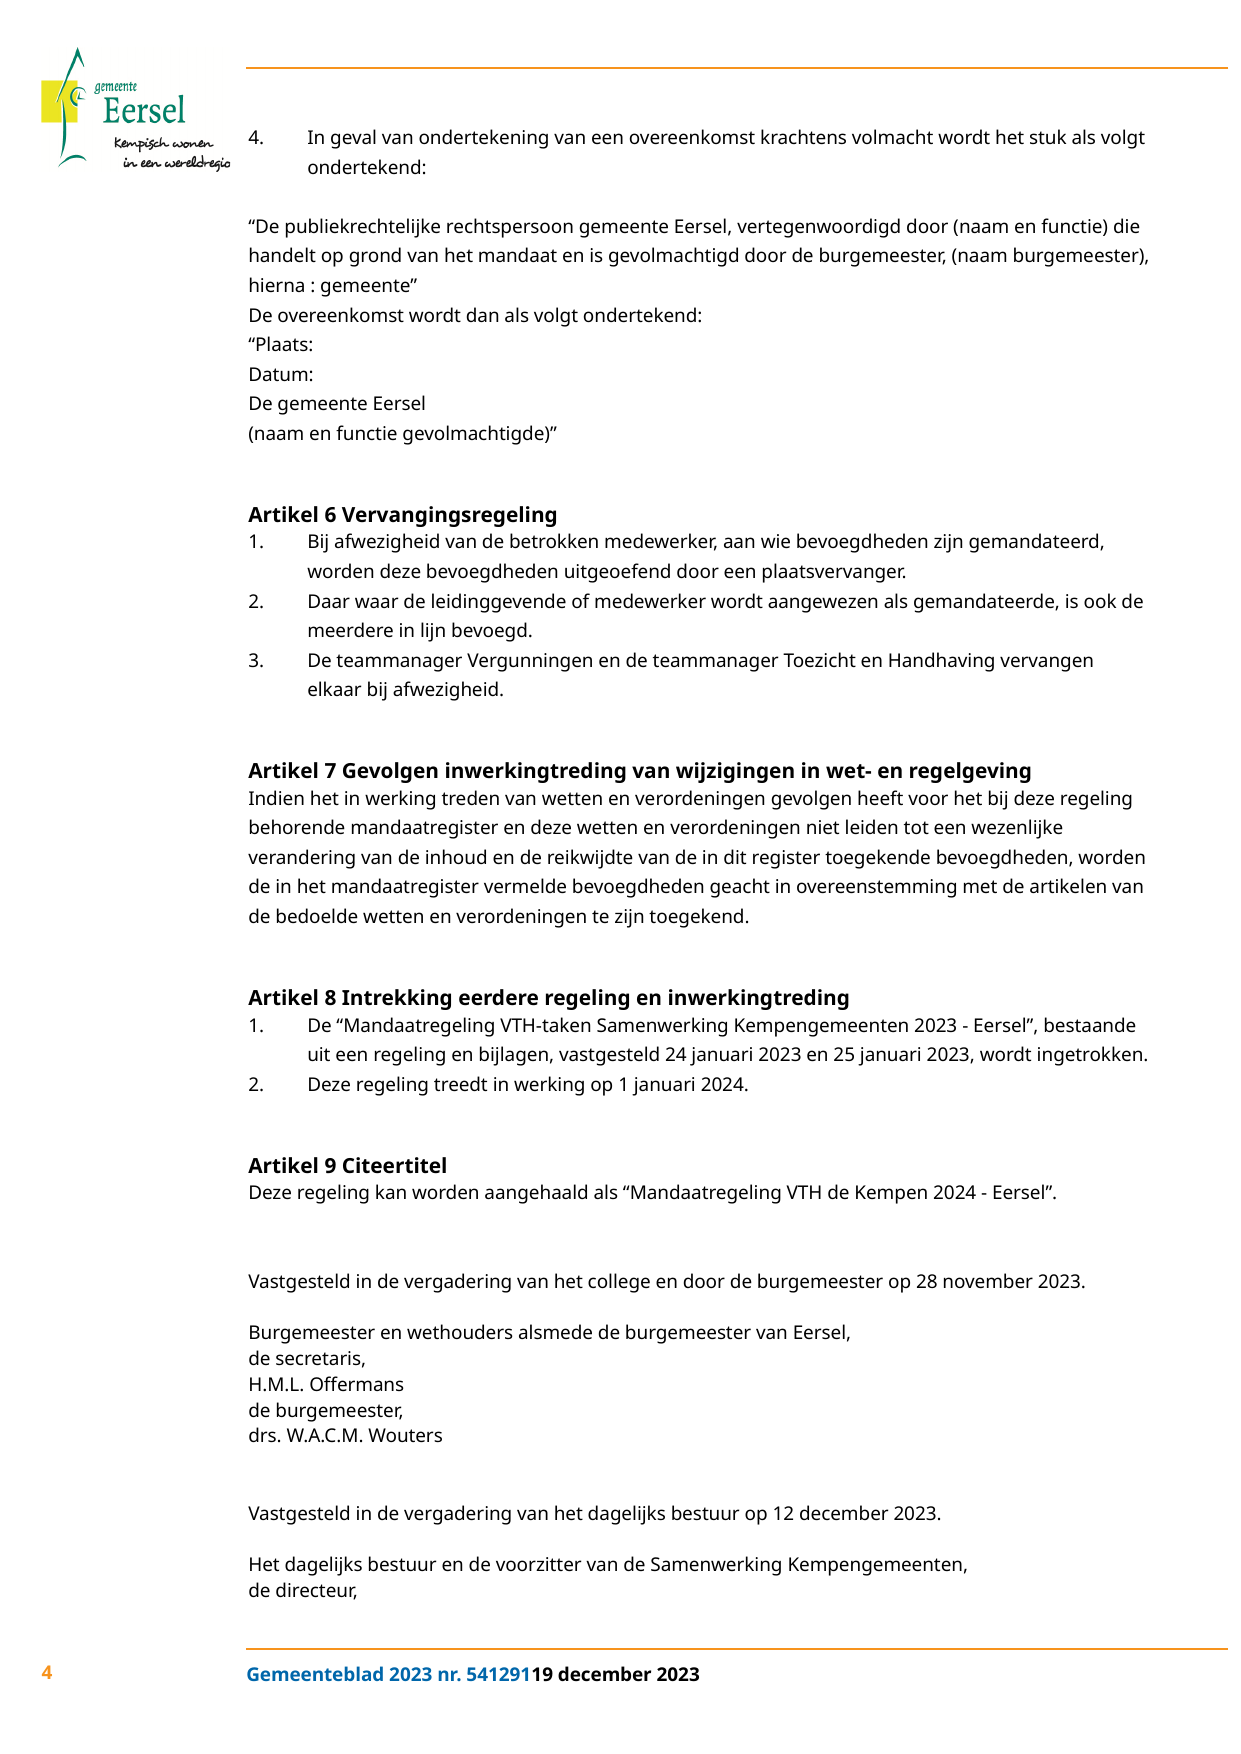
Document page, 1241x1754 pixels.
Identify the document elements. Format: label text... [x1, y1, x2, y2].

list De “Mandaatregeling VTH-taken Samenwerking Kempengemeenten 2023 - Eersel”, bestaande uit een regeling en bijlagen, vastgesteld 24 januari 2023 en 25 januari 2023, wordt ingetrokken. [248, 1012, 1152, 1067]
text Vastgesteld in de vergadering van het college en door de burgemeester op 28 november 2023. [248, 1268, 1152, 1294]
text “Plaats: [248, 331, 1152, 357]
text de burgemeester, [248, 1397, 1152, 1422]
text de secretaris, [248, 1345, 1152, 1371]
picture [41, 47, 231, 172]
text Artikel 7 Gevolgen inwerkingtreding van wijzigingen in wet- en regelgeving [248, 757, 1152, 785]
text Datum: [248, 361, 1152, 387]
text (naam en functie gevolmachtigde)” [248, 420, 1152, 446]
text “De publiekrechtelijke rechtspersoon gemeente Eersel, vertegenwoordigd door (naam en functie) die handelt op grond van het mandaat en is gevolmachtigd door de burgemeester, (naam burgemeester), hierna : gemeente” [248, 213, 1152, 298]
text drs. W.A.C.M. Wouters [248, 1422, 1152, 1448]
text De gemeente Eersel [248, 391, 1152, 416]
text Deze regeling kan worden aangehaald als “Mandaatregeling VTH de Kempen 2024 - Eersel”. [248, 1179, 1152, 1205]
text Artikel 9 Citeertitel [248, 1151, 1152, 1179]
text Burgemeester en wethouders alsmede de burgemeester van Eersel, [248, 1319, 1152, 1345]
list De teammanager Vergunningen en de teammanager Toezicht en Handhaving vervangen elkaar bij afwezigheid. [248, 647, 1152, 702]
text de directeur, [248, 1577, 1152, 1603]
list Bij afwezigheid van de betrokken medewerker, aan wie bevoegdheden zijn gemandateerd, worden deze bevoegdheden uitgeoefend door een plaatsvervanger. [248, 529, 1152, 584]
text Artikel 6 Vervangingsregeling [248, 500, 1152, 529]
text Indien het in werking treden van wetten en verordeningen gevolgen heeft voor het bij deze regeling behorende mandaatregister en deze wetten en verordeningen niet leiden tot een wezenlijke verandering van de inhoud en de reikwijdte van de in dit register toegekende bevoegdheden, worden de in het mandaatregister vermelde bevoegdheden geacht in overeenstemming met de artikelen van de bedoelde wetten en verordeningen te zijn toegekend. [248, 785, 1152, 929]
list In geval van ondertekening van een overeenkomst krachtens volmacht wordt het stuk als volgt ondertekend: [248, 124, 1152, 180]
text Artikel 8 Intrekking eerdere regeling en inwerkingtreding [248, 983, 1152, 1012]
text H.M.L. Offermans [248, 1371, 1152, 1397]
text Vastgesteld in de vergadering van het dagelijks bestuur op 12 december 2023. [248, 1500, 1152, 1525]
list Daar waar de leidinggevende of medewerker wordt aangewezen als gemandateerde, is ook de meerdere in lijn bevoegd. [248, 588, 1152, 643]
list Deze regeling treedt in werking op 1 januari 2024. [248, 1071, 1152, 1097]
text De overeenkomst wordt dan als volgt ondertekend: [248, 302, 1152, 328]
text Het dagelijks bestuur en de voorzitter van de Samenwerking Kempengemeenten, [248, 1551, 1152, 1577]
